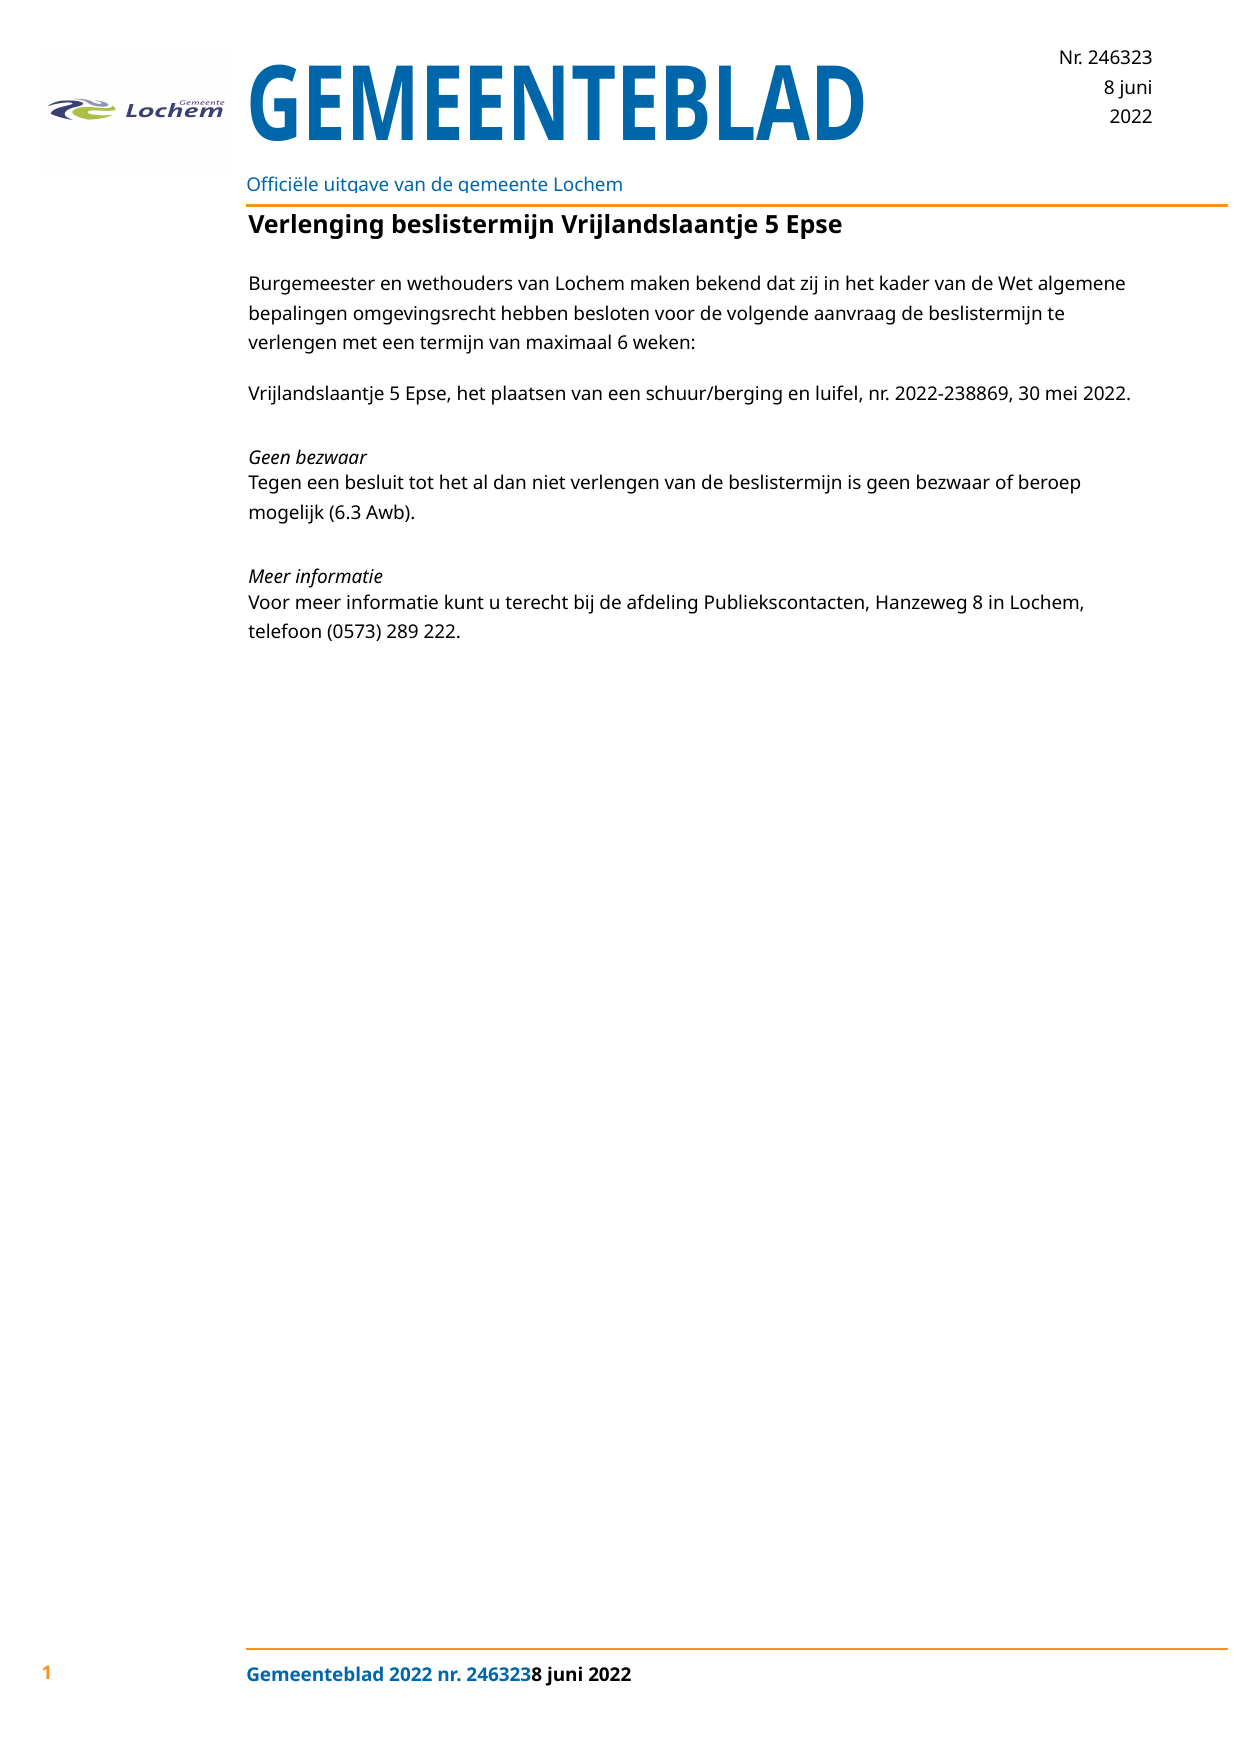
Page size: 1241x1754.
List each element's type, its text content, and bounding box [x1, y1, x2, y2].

text Geen bezwaar [248, 444, 1152, 469]
text Voor meer informatie kunt u terecht bij de afdeling Publiekscontacten, Hanzeweg 8 in Lochem, telefoon (0573) 289 222. [248, 589, 1152, 644]
text Verlenging beslistermijn Vrijlandslaantje 5 Epse [248, 207, 1152, 241]
picture [41, 47, 231, 172]
text Meer informatie [248, 563, 1152, 589]
text Vrijlandslaantje 5 Epse, het plaatsen van een schuur/berging en luifel, nr. 2022-238869, 30 mei 2022. [248, 380, 1152, 406]
text Tegen een besluit tot het al dan niet verlengen van de beslistermijn is geen bezwaar of beroep mogelijk (6.3 Awb). [248, 469, 1152, 525]
text Burgemeester en wethouders van Lochem maken bekend dat zij in het kader van de Wet algemene bepalingen omgevingsrecht hebben besloten voor de volgende aanvraag de beslistermijn te verlengen met een termijn van maximaal 6 weken: [248, 270, 1152, 355]
